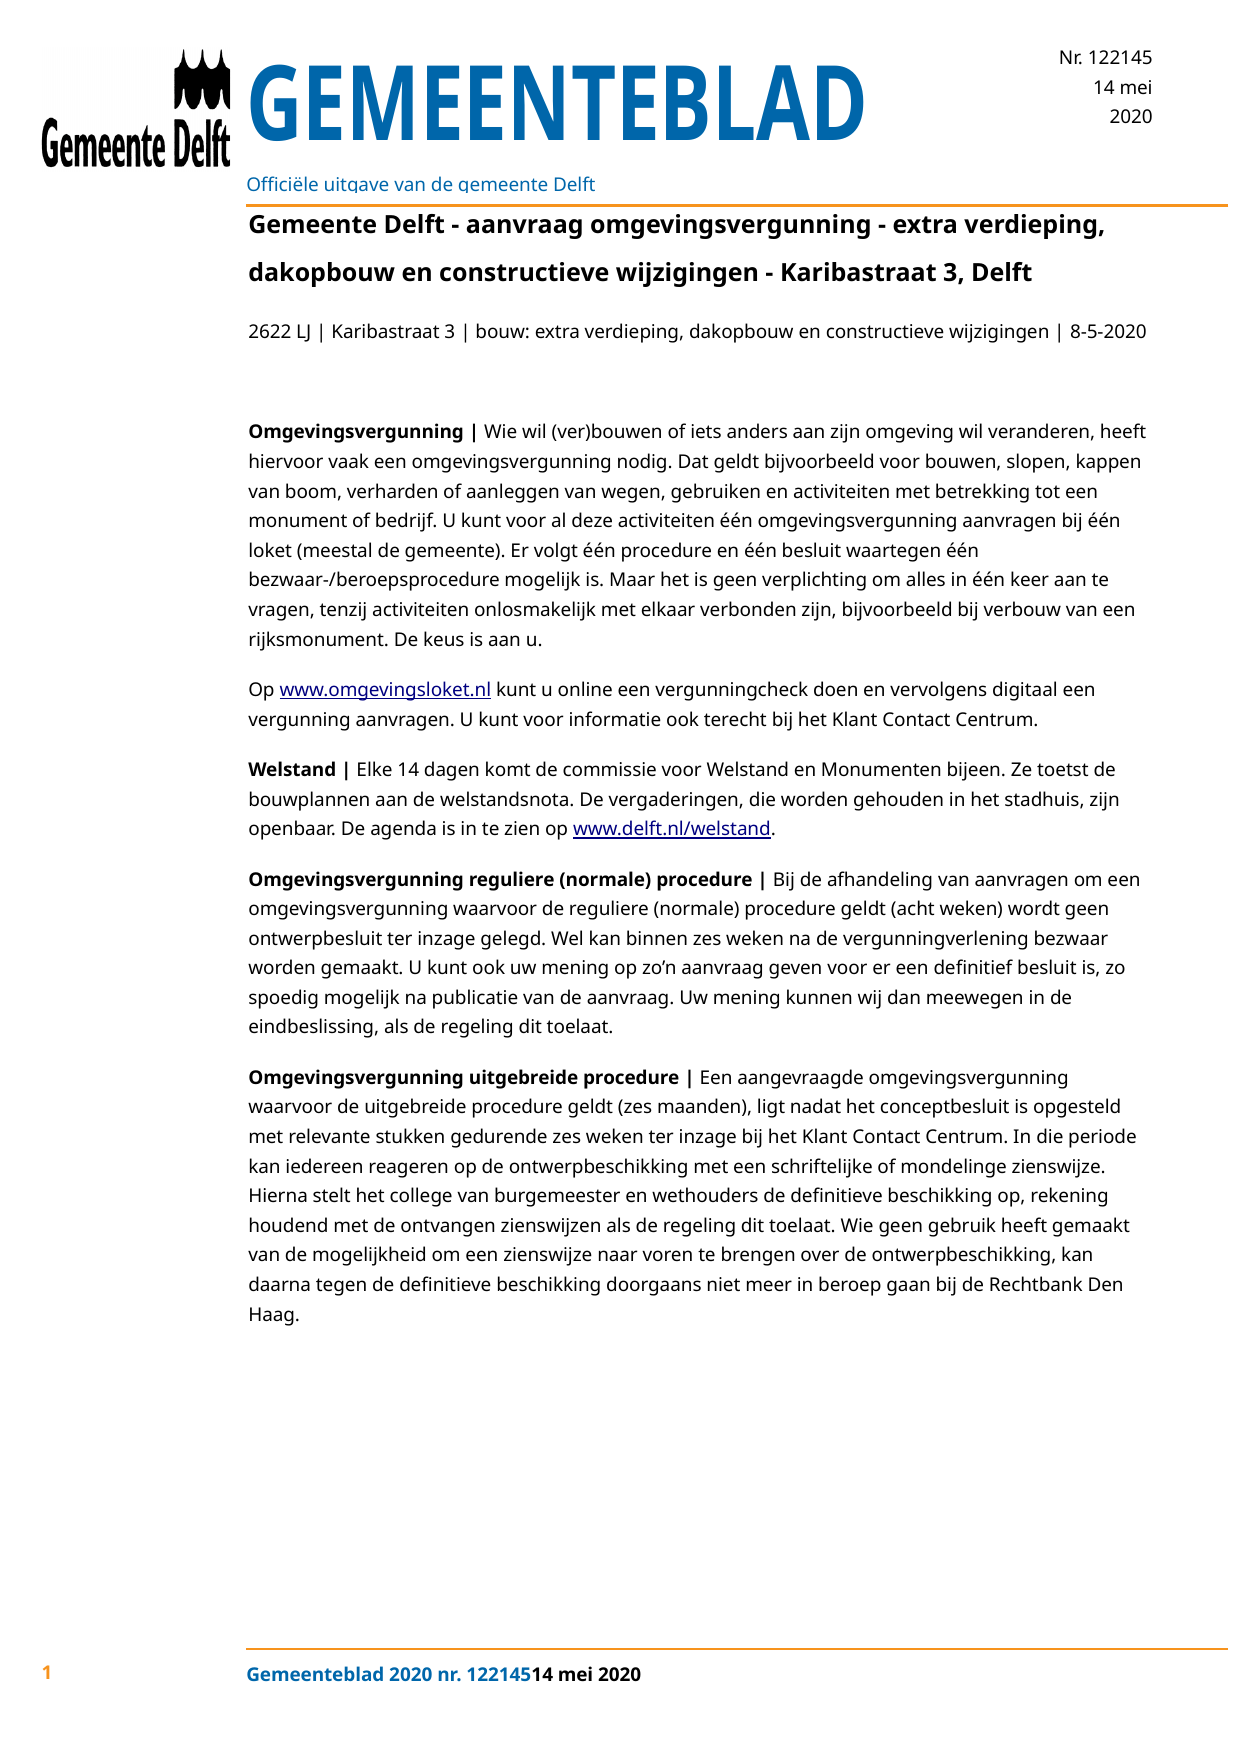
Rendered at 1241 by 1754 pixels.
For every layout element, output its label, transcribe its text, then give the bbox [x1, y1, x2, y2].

text Omgevingsvergunning uitgebreide procedure | Een aangevraagde omgevingsvergunning waarvoor de uitgebreide procedure geldt (zes maanden), ligt nadat het conceptbesluit is opgesteld met relevante stukken gedurende zes weken ter inzage bij het Klant Contact Centrum. In die periode kan iedereen reageren op de ontwerpbeschikking met een schriftelijke of mondelinge zienswijze. Hierna stelt het college van burgemeester en wethouders de definitieve beschikking op, rekening houdend met de ontvangen zienswijzen als de regeling dit toelaat. Wie geen gebruik heeft gemaakt van de mogelijkheid om een zienswijze naar voren te brengen over de ontwerpbeschikking, kan daarna tegen de definitieve beschikking doorgaans niet meer in beroep gaan bij de Rechtbank Den Haag. [248, 1064, 1152, 1327]
text Welstand | Elke 14 dagen komt de commissie voor Welstand en Monumenten bijeen. Ze toetst de bouwplannen aan de welstandsnota. De vergaderingen, die worden gehouden in het stadhuis, zijn openbaar. De agenda is in te zien op www.delft.nl/welstand. [248, 756, 1152, 841]
text 2622 LJ | Karibastraat 3 | bouw: extra verdieping, dakopbouw en constructieve wijzigingen | 8-5-2020 [248, 318, 1152, 344]
picture [41, 47, 231, 172]
text Omgevingsvergunning reguliere (normale) procedure | Bij de afhandeling van aanvragen om een omgevingsvergunning waarvoor de reguliere (normale) procedure geldt (acht weken) wordt geen ontwerpbesluit ter inzage gelegd. Wel kan binnen zes weken na de vergunningverlening bezwaar worden gemaakt. U kunt ook uw mening op zo’n aanvraag geven voor er een definitief besluit is, zo spoedig mogelijk na publicatie van de aanvraag. Uw mening kunnen wij dan meewegen in de eindbeslissing, als de regeling dit toelaat. [248, 866, 1152, 1039]
text Op www.omgevingsloket.nl kunt u online een vergunningcheck doen en vervolgens digitaal een vergunning aanvragen. U kunt voor informatie ook terecht bij het Klant Contact Centrum. [248, 676, 1152, 732]
text Gemeente Delft - aanvraag omgevingsvergunning - extra verdieping, dakopbouw en constructieve wijzigingen - Karibastraat 3, Delft [248, 207, 1152, 288]
text Omgevingsvergunning | Wie wil (ver)bouwen of iets anders aan zijn omgeving wil veranderen, heeft hiervoor vaak een omgevingsvergunning nodig. Dat geldt bijvoorbeeld voor bouwen, slopen, kappen van boom, verharden of aanleggen van wegen, gebruiken en activiteiten met betrekking tot een monument of bedrijf. U kunt voor al deze activiteiten één omgevingsvergunning aanvragen bij één loket (meestal de gemeente). Er volgt één procedure en één besluit waartegen één bezwaar-/beroepsprocedure mogelijk is. Maar het is geen verplichting om alles in één keer aan te vragen, tenzij activiteiten onlosmakelijk met elkaar verbonden zijn, bijvoorbeeld bij verbouw van een rijksmonument. De keus is aan u. [248, 419, 1152, 652]
